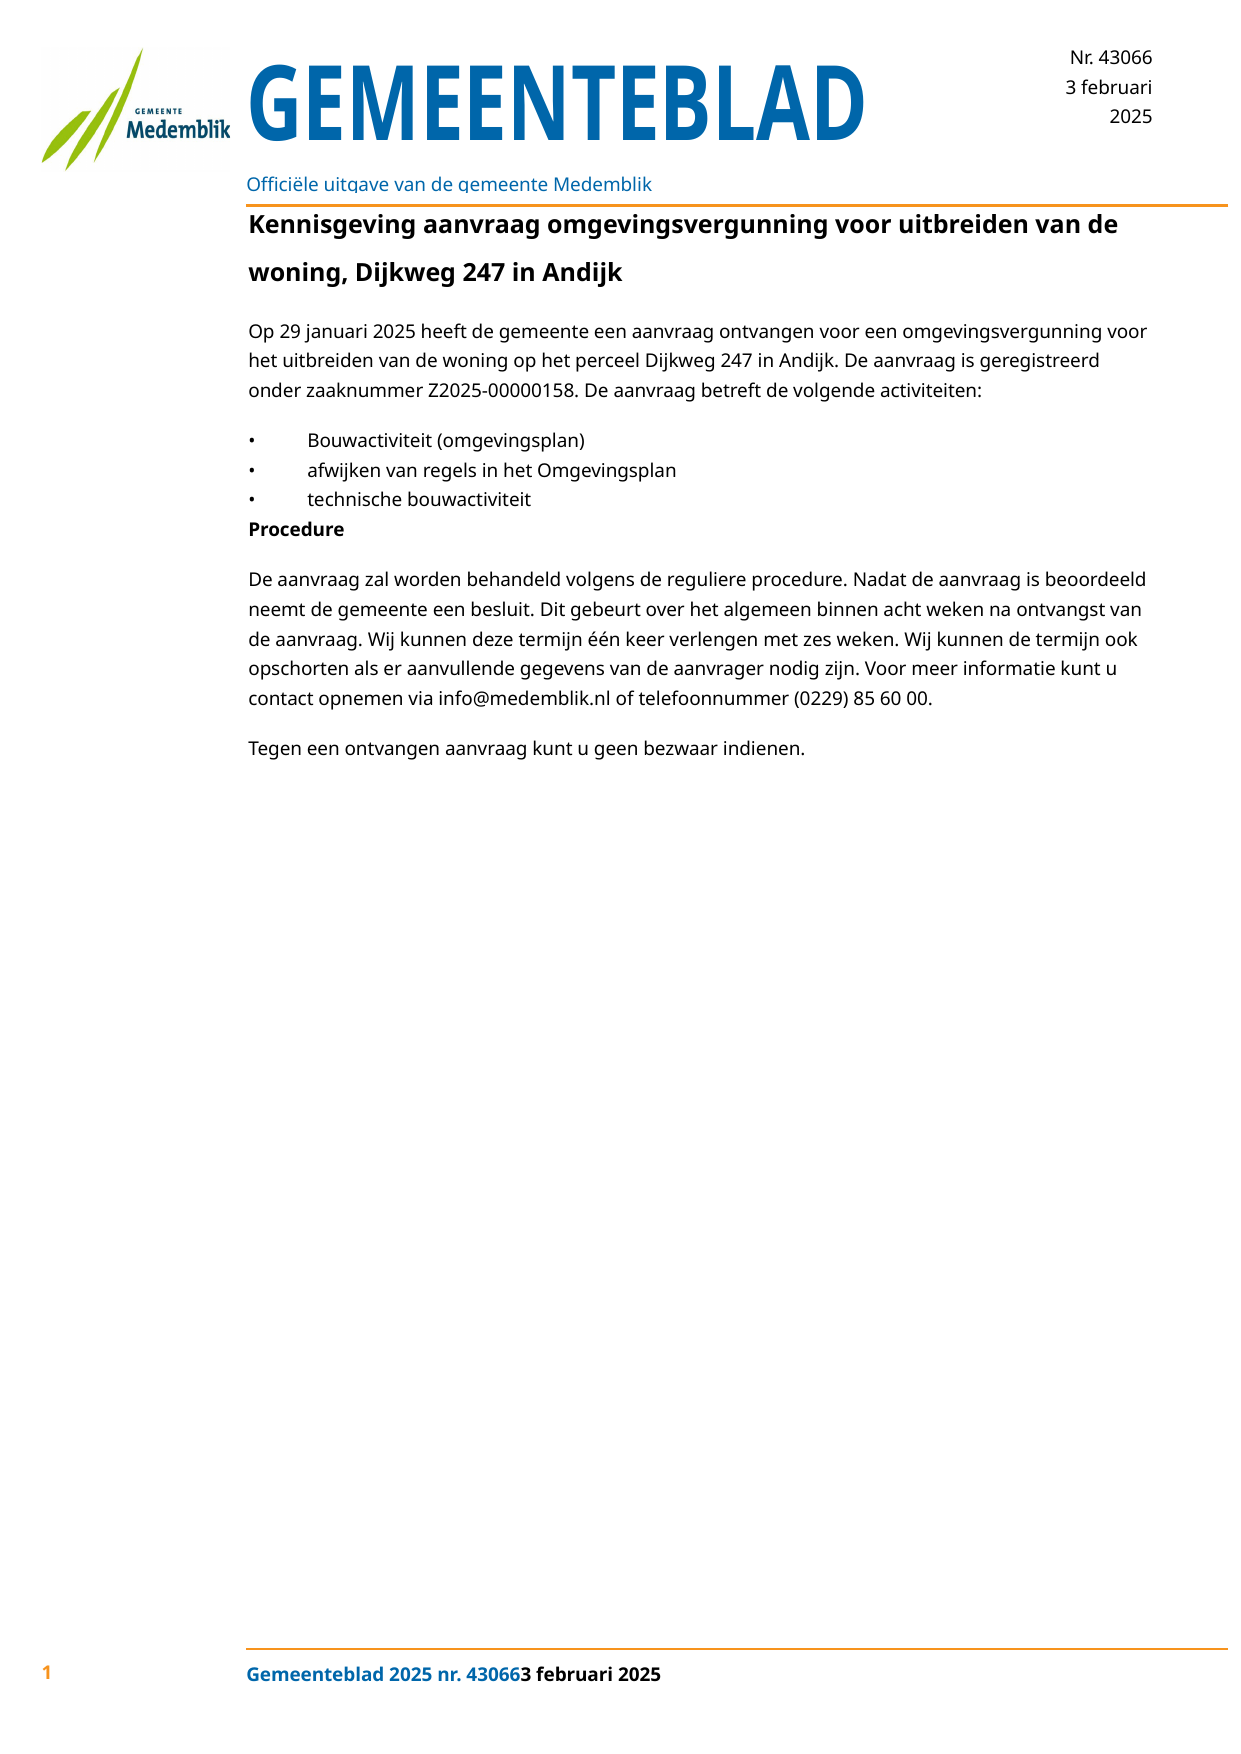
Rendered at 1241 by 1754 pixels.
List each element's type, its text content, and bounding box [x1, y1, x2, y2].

text Op 29 januari 2025 heeft de gemeente een aanvraag ontvangen voor een omgevingsvergunning voor het uitbreiden van de woning op het perceel Dijkweg 247 in Andijk. De aanvraag is geregistreerd onder zaaknummer Z2025-00000158. De aanvraag betreft de volgende activiteiten: [248, 318, 1152, 403]
list technische bouwactiviteit [248, 487, 1152, 512]
text Kennisgeving aanvraag omgevingsvergunning voor uitbreiden van de woning, Dijkweg 247 in Andijk [248, 207, 1152, 288]
text Procedure [248, 516, 1152, 542]
list afwijken van regels in het Omgevingsplan [248, 457, 1152, 483]
text De aanvraag zal worden behandeld volgens de reguliere procedure. Nadat de aanvraag is beoordeeld neemt de gemeente een besluit. Dit gebeurt over het algemeen binnen acht weken na ontvangst van de aanvraag. Wij kunnen deze termijn één keer verlengen met zes weken. Wij kunnen de termijn ook opschorten als er aanvullende gegevens van de aanvrager nodig zijn. Voor meer informatie kunt u contact opnemen via info@medemblik.nl of telefoonnummer (0229) 85 60 00. [248, 567, 1152, 711]
picture [41, 47, 231, 172]
list Bouwactiviteit (omgevingsplan) [248, 427, 1152, 453]
text Tegen een ontvangen aanvraag kunt u geen bezwaar indienen. [248, 735, 1152, 761]
